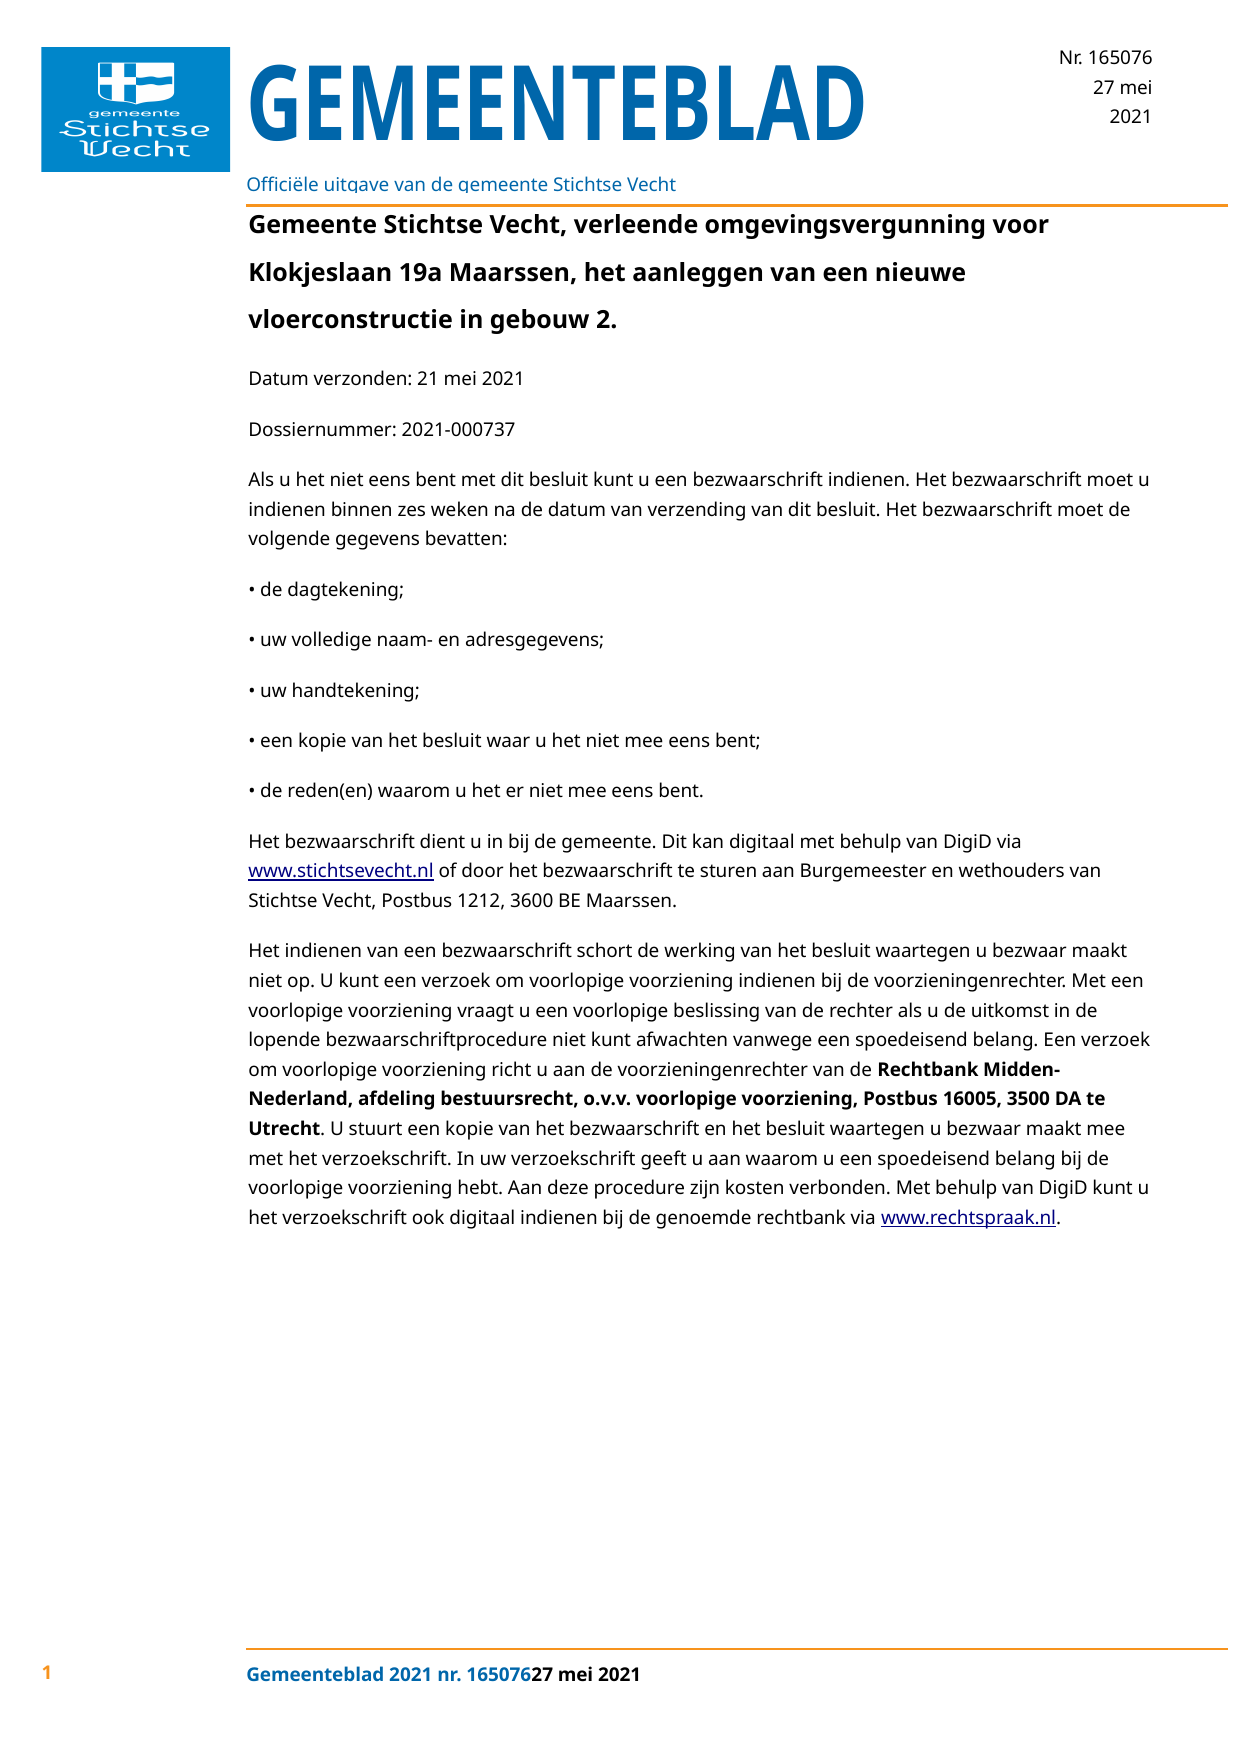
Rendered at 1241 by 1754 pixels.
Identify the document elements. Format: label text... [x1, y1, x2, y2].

text • uw volledige naam- en adresgegevens; [248, 626, 1152, 652]
text Dossiernummer: 2021-000737 [248, 416, 1152, 442]
text Datum verzonden: 21 mei 2021 [248, 366, 1152, 391]
text Als u het niet eens bent met dit besluit kunt u een bezwaarschrift indienen. Het bezwaarschrift moet u indienen binnen zes weken na de datum van verzending van dit besluit. Het bezwaarschrift moet de volgende gegevens bevatten: [248, 466, 1152, 551]
picture [137, 63, 174, 103]
text Het indienen van een bezwaarschrift schort de werking van het besluit waartegen u bezwaar maakt niet op. U kunt een verzoek om voorlopige voorziening indienen bij de voorzieningenrechter. Met een voorlopige voorziening vraagt u een voorlopige beslissing van de rechter als u de uitkomst in de lopende bezwaarschriftprocedure niet kunt afwachten vanwege een spoedeisend belang. Een verzoek om voorlopige voorziening richt u aan de voorzieningenrechter van de Rechtbank Midden-Nederland, afdeling bestuursrecht, o.v.v. voorlopige voorziening, Postbus 16005, 3500 DA te Utrecht. U stuurt een kopie van het bezwaarschrift en het besluit waartegen u bezwaar maakt mee met het verzoekschrift. In uw verzoekschrift geeft u aan waarom u een spoedeisend belang bij de voorlopige voorziening hebt. Aan deze procedure zijn kosten verbonden. Met behulp van DigiD kunt u het verzoekschrift ook digitaal indienen bij de genoemde rechtbank via www.rechtspraak.nl. [248, 938, 1152, 1229]
text • de reden(en) waarom u het er niet mee eens bent. [248, 778, 1152, 803]
text • de dagtekening; [248, 576, 1152, 602]
text Het bezwaarschrift dient u in bij de gemeente. Dit kan digitaal met behulp van DigiD via www.stichtsevecht.nl of door het bezwaarschrift te sturen aan Burgemeester en wethouders van Stichtse Vecht, Postbus 1212, 3600 BE Maarssen. [248, 828, 1152, 913]
text • uw handtekening; [248, 677, 1152, 702]
text • een kopie van het besluit waar u het niet mee eens bent; [248, 727, 1152, 753]
text Gemeente Stichtse Vecht, verleende omgevingsvergunning voor Klokjeslaan 19a Maarssen, het aanleggen van een nieuwe vloerconstructie in gebouw 2. [248, 207, 1152, 336]
picture [99, 63, 135, 101]
